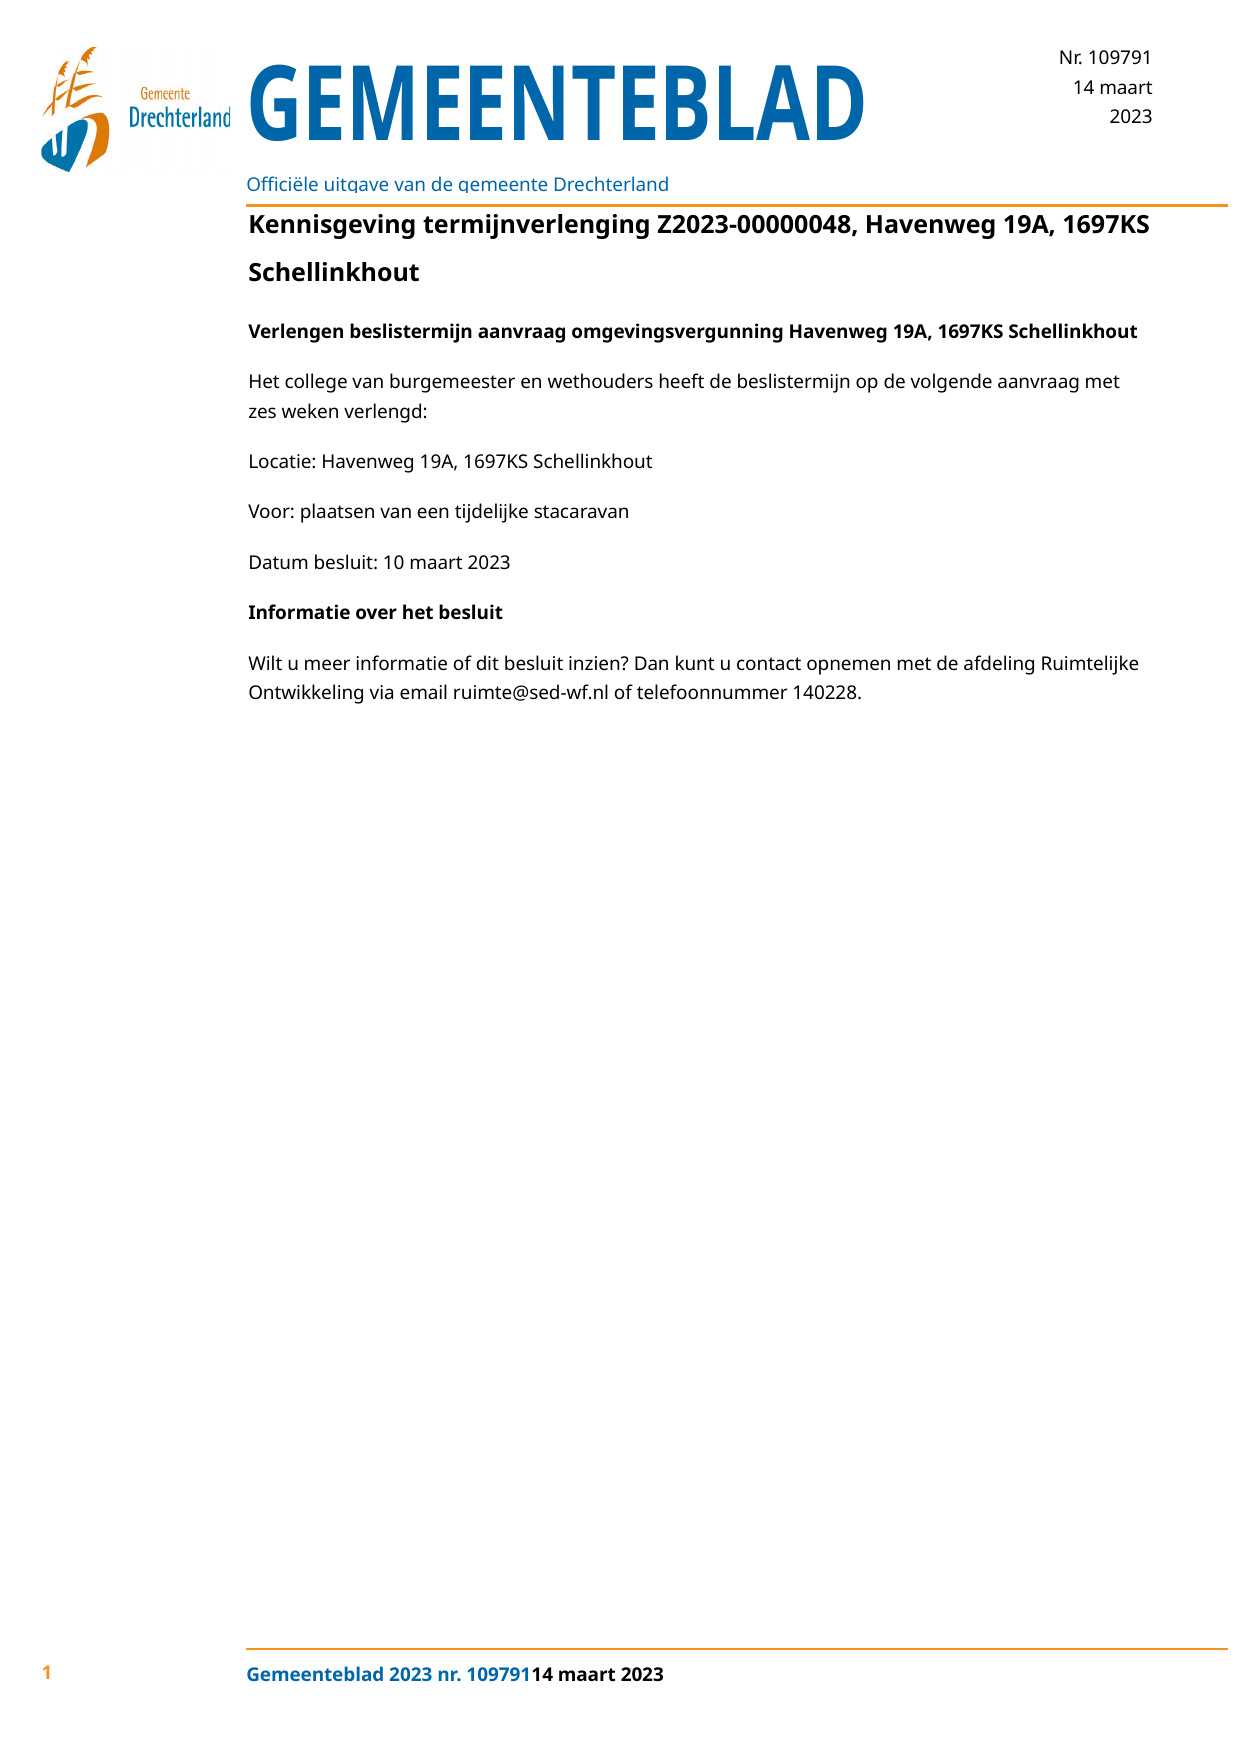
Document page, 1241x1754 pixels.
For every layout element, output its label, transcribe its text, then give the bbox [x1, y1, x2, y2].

text Wilt u meer informatie of dit besluit inzien? Dan kunt u contact opnemen met de afdeling Ruimtelijke Ontwikkeling via email ruimte@sed-wf.nl of telefoonnummer 140228. [248, 650, 1152, 705]
text Het college van burgemeester en wethouders heeft de beslistermijn op de volgende aanvraag met zes weken verlengd: [248, 368, 1152, 424]
text Datum besluit: 10 maart 2023 [248, 549, 1152, 575]
text Verlengen beslistermijn aanvraag omgevingsvergunning Havenweg 19A, 1697KS Schellinkhout [248, 318, 1152, 344]
text Informatie over het besluit [248, 599, 1152, 625]
picture [41, 158, 64, 172]
picture [41, 47, 231, 172]
text Kennisgeving termijnverlenging Z2023-00000048, Havenweg 19A, 1697KS Schellinkhout [248, 207, 1152, 288]
picture [226, 115, 231, 124]
text Voor: plaatsen van een tijdelijke stacaravan [248, 499, 1152, 524]
text Locatie: Havenweg 19A, 1697KS Schellinkhout [248, 448, 1152, 474]
